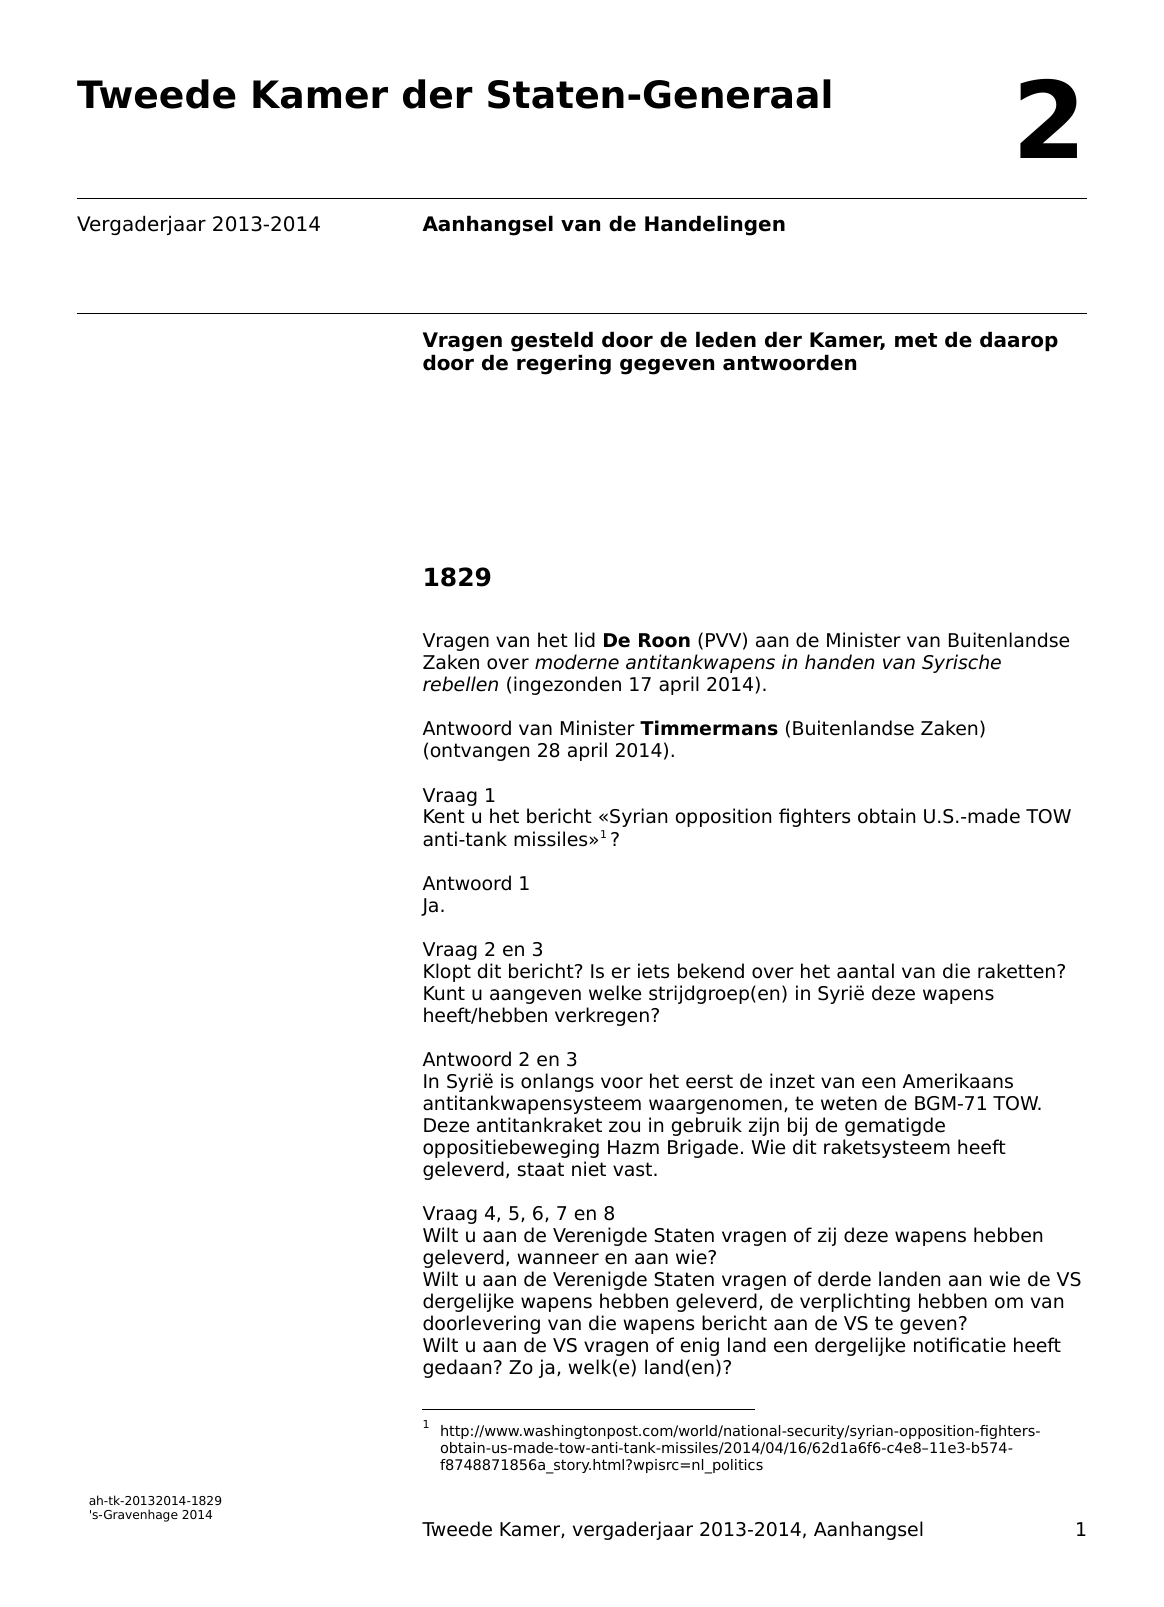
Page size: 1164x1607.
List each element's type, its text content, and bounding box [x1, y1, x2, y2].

text Wilt u aan de Verenigde Staten vragen of zij deze wapens hebben geleverd, wanneer en aan wie? [422, 1225, 1087, 1269]
text Wilt u aan de VS vragen of enig land een dergelijke notificatie heeft gedaan? Zo ja, welk(e) land(en)? [422, 1335, 1087, 1379]
text In Syrië is onlangs voor het eerst de inzet van een Amerikaans antitankwapensysteem waargenomen, te weten de BGM-71 TOW. Deze antitankraket zou in gebruik zijn bij de gematigde oppositiebeweging Hazm Brigade. Wie dit raketsysteem heeft geleverd, staat niet vast. [422, 1071, 1087, 1181]
table_header Tweede Kamer der Staten-Generaal [77, 59, 886, 198]
text Vraag 1 [422, 784, 1087, 806]
text ah-tk-20132014-1829 [88, 1494, 323, 1508]
text Vragen van het lid De Roon (PVV) aan de Minister van Buitenlandse Zaken over moderne antitankwapens in handen van Syrische rebellen (ingezonden 17 april 2014). [422, 630, 1087, 696]
text 1829 [422, 563, 1087, 592]
text Antwoord van Minister Timmermans (Buitenlandse Zaken) (ontvangen 28 april 2014). [422, 718, 1087, 762]
text Kunt u aangeven welke strijdgroep(en) in Syrië deze wapens heeft/hebben verkregen? [422, 983, 1087, 1027]
text Kent u het bericht «Syrian opposition fighters obtain U.S.-made TOW anti-tank missiles»? [422, 806, 1087, 850]
text 's-Gravenhage 2014 [88, 1508, 323, 1522]
table_cell Vragen gesteld door de leden der Kamer, met de daarop door de regering gegeven antwoorden [422, 314, 1087, 375]
text Antwoord 2 en 3 [422, 1049, 1087, 1071]
text Wilt u aan de Verenigde Staten vragen of derde landen aan wie de VS dergelijke wapens hebben geleverd, de verplichting hebben om van doorlevering van die wapens bericht aan de VS te geven? [422, 1269, 1087, 1335]
table_cell Aanhangsel van de Handelingen [422, 199, 1087, 313]
text Vraag 2 en 3 [422, 939, 1087, 961]
text Antwoord 1 [422, 873, 1087, 894]
table_header 2 [886, 59, 1087, 198]
text Ja. [422, 894, 1087, 917]
table_cell [77, 314, 422, 375]
text Vraag 4, 5, 6, 7 en 8 [422, 1203, 1087, 1225]
table_cell Vergaderjaar 2013-2014 [77, 199, 422, 313]
text Klopt dit bericht? Is er iets bekend over het aantal van die raketten? [422, 961, 1087, 983]
text http://www.washingtonpost.com/world/national-security/syrian-opposition-fighters-obtain-us-made-tow-anti-tank-missiles/2014/04/16/62d1a6f6-c4e8–11e3-b574-f8748871856a_story.html?wpisrc=nl_politics [422, 1418, 1087, 1474]
